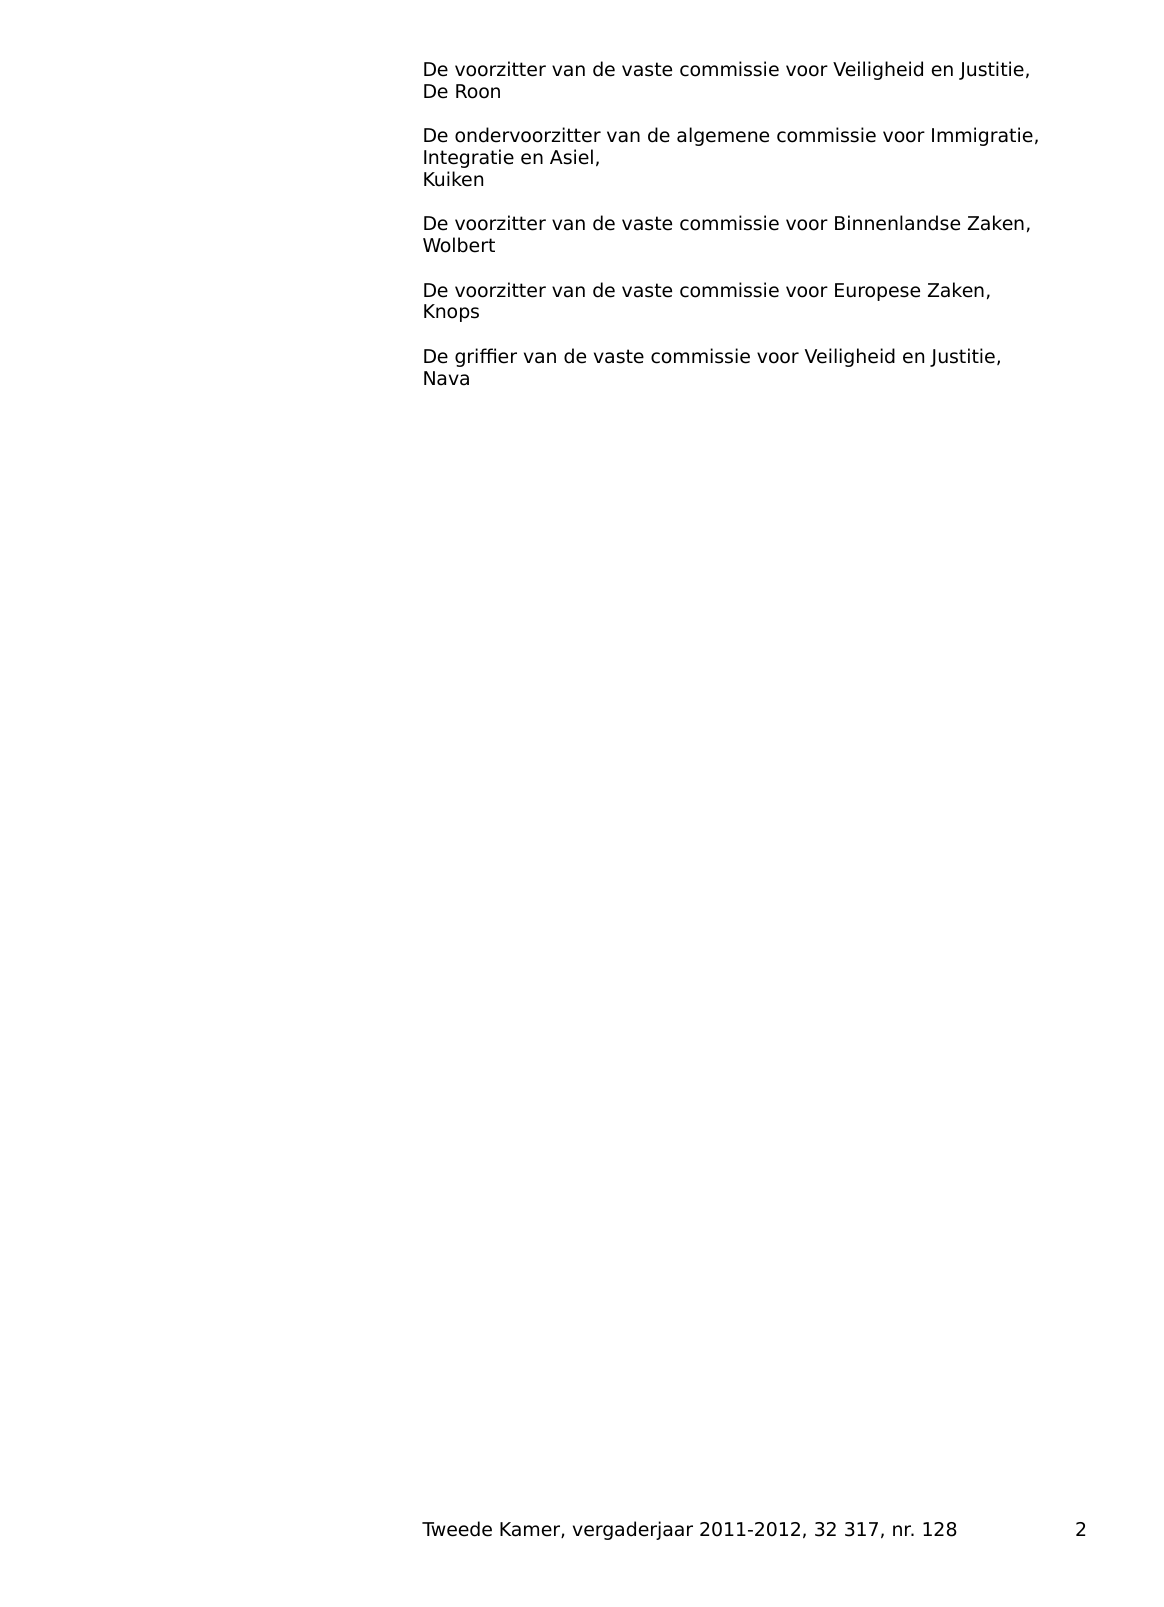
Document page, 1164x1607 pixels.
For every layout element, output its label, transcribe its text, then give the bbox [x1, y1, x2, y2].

text De voorzitter van de vaste commissie voor Veiligheid en Justitie, De Roon [422, 59, 1087, 103]
text De griffier van de vaste commissie voor Veiligheid en Justitie, Nava [422, 346, 1087, 389]
text De voorzitter van de vaste commissie voor Europese Zaken, Knops [422, 279, 1087, 323]
text De ondervoorzitter van de algemene commissie voor Immigratie, Integratie en Asiel, Kuiken [422, 125, 1087, 191]
text De voorzitter van de vaste commissie voor Binnenlandse Zaken, Wolbert [422, 213, 1087, 257]
